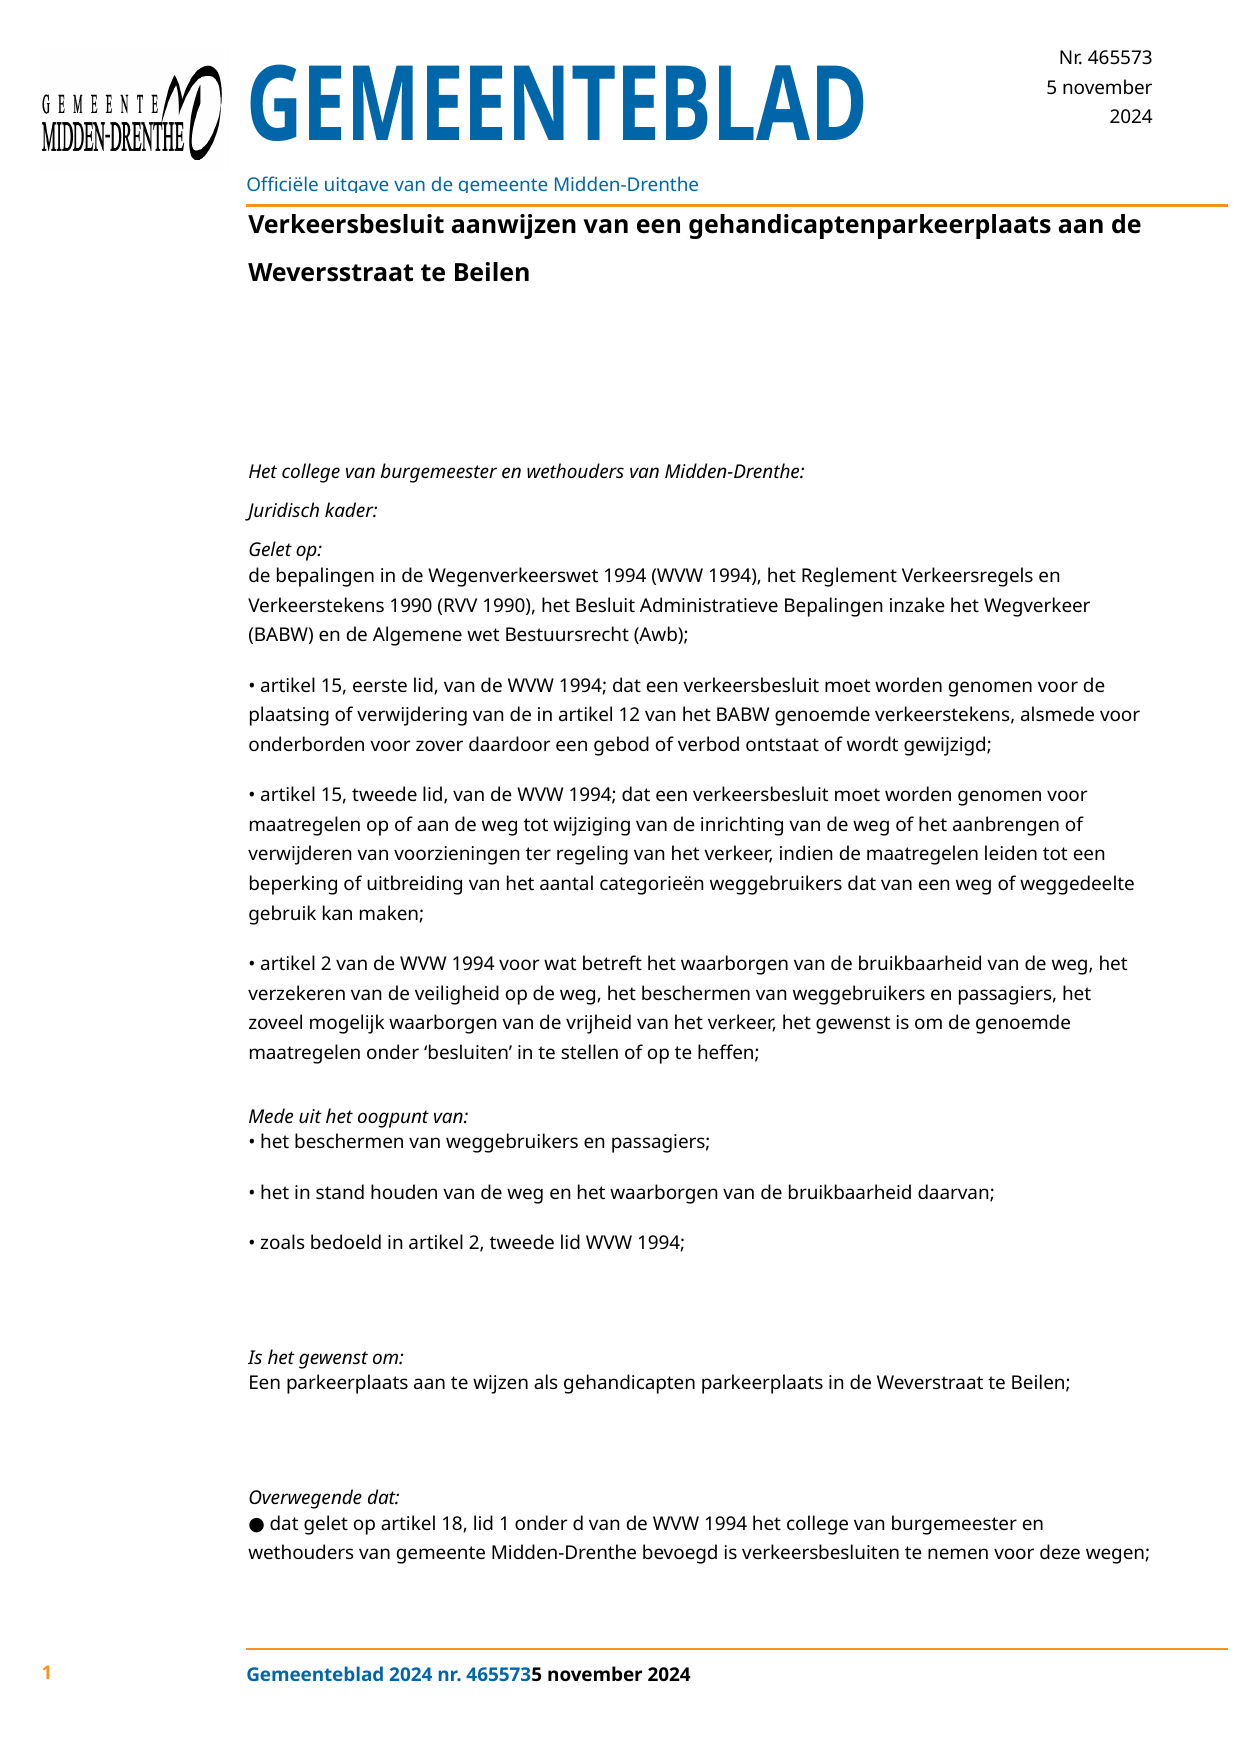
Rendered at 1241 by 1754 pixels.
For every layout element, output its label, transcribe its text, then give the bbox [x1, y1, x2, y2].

text Het college van burgemeester en wethouders van Midden-Drenthe: [248, 458, 1152, 484]
text • het in stand houden van de weg en het waarborgen van de bruikbaarheid daarvan; [248, 1179, 1152, 1205]
text Is het gewenst om: [248, 1344, 1152, 1369]
text Een parkeerplaats aan te wijzen als gehandicapten parkeerplaats in de Weverstraat te Beilen; [248, 1369, 1152, 1395]
text Verkeersbesluit aanwijzen van een gehandicaptenparkeerplaats aan de Weversstraat te Beilen [248, 207, 1152, 288]
text • zoals bedoeld in artikel 2, tweede lid WVW 1994; [248, 1229, 1152, 1255]
text • artikel 2 van de WVW 1994 voor wat betreft het waarborgen van de bruikbaarheid van de weg, het verzekeren van de veiligheid op de weg, het beschermen van weggebruikers en passagiers, het zoveel mogelijk waarborgen van de vrijheid van het verkeer, het gewenst is om de genoemde maatregelen onder ‘besluiten’ in te stellen of op te heffen; [248, 950, 1152, 1065]
picture [41, 47, 231, 172]
text ● dat gelet op artikel 18, lid 1 onder d van de WVW 1994 het college van burgemeester en wethouders van gemeente Midden-Drenthe bevoegd is verkeersbesluiten te nemen voor deze wegen; [248, 1510, 1152, 1565]
text Gelet op: [248, 537, 1152, 562]
text • het beschermen van weggebruikers en passagiers; [248, 1129, 1152, 1154]
text Overwegende dat: [248, 1484, 1152, 1510]
text • artikel 15, eerste lid, van de WVW 1994; dat een verkeersbesluit moet worden genomen voor de plaatsing of verwijdering van de in artikel 12 van het BABW genoemde verkeerstekens, alsmede voor onderborden voor zover daardoor een gebod of verbod ontstaat of wordt gewijzigd; [248, 672, 1152, 757]
text Mede uit het oogpunt van: [248, 1103, 1152, 1129]
text • artikel 15, tweede lid, van de WVW 1994; dat een verkeersbesluit moet worden genomen voor maatregelen op of aan de weg tot wijziging van de inrichting van de weg of het aanbrengen of verwijderen van voorzieningen ter regeling van het verkeer, indien de maatregelen leiden tot een beperking of uitbreiding van het aantal categorieën weggebruikers dat van een weg of weggedeelte gebruik kan maken; [248, 781, 1152, 926]
text Juridisch kader: [248, 497, 1152, 523]
text de bepalingen in de Wegenverkeerswet 1994 (WVW 1994), het Reglement Verkeersregels en Verkeerstekens 1990 (RVV 1990), het Besluit Administratieve Bepalingen inzake het Wegverkeer (BABW) en de Algemene wet Bestuursrecht (Awb); [248, 562, 1152, 647]
